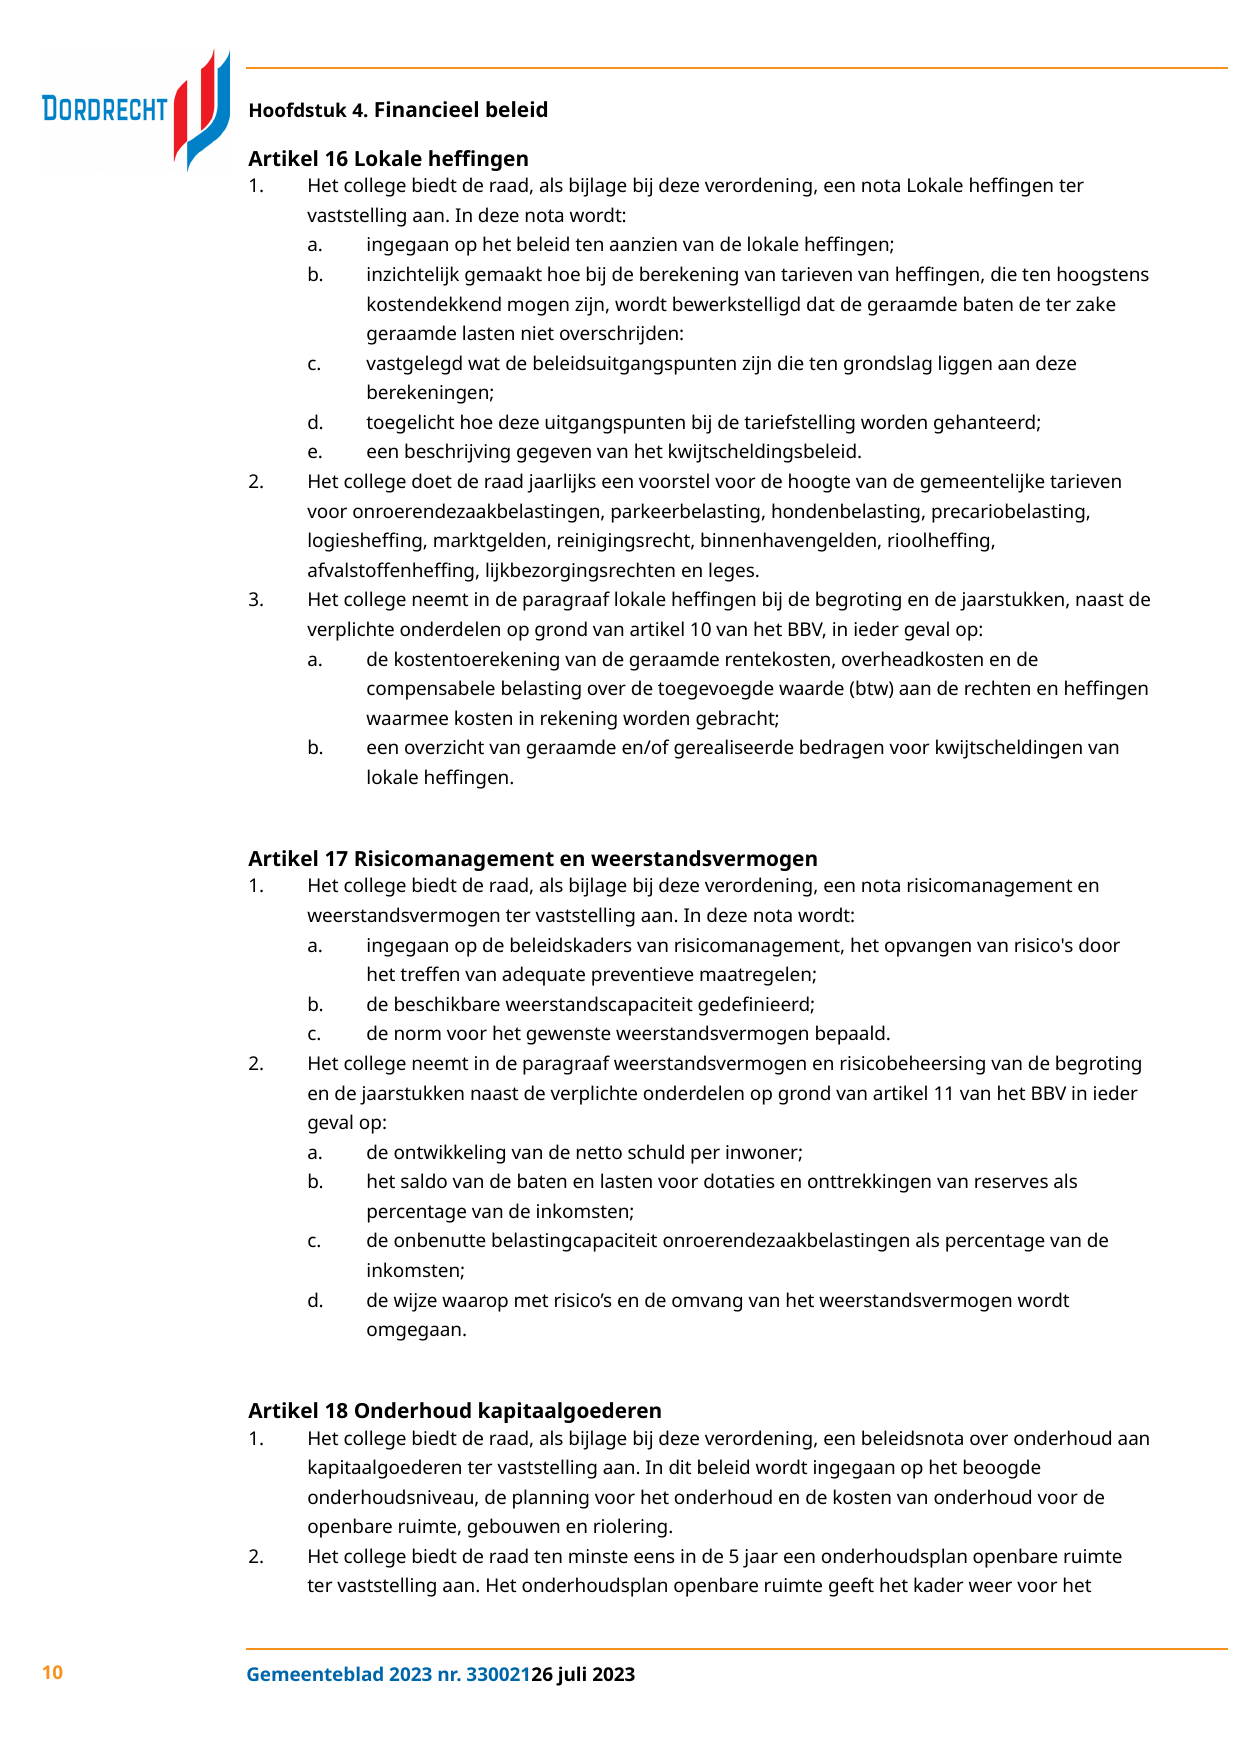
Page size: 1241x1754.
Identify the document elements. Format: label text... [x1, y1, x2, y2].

list het saldo van de baten en lasten voor dotaties en onttrekkingen van reserves als percentage van de inkomsten; [307, 1168, 1152, 1224]
list de kostentoerekening van de geraamde rentekosten, overheadkosten en de compensabele belasting over de toegevoegde waarde (btw) aan de rechten en heffingen waarmee kosten in rekening worden gebracht; [307, 646, 1152, 731]
list de norm voor het gewenste weerstandsvermogen bepaald. [307, 1021, 1152, 1046]
list Het college neemt in de paragraaf lokale heffingen bij de begroting en de jaarstukken, naast de verplichte onderdelen op grond van artikel 10 van het BBV, in ieder geval op: [248, 587, 1152, 642]
list Het college biedt de raad, als bijlage bij deze verordening, een nota Lokale heffingen ter vaststelling aan. In deze nota wordt: [248, 172, 1152, 228]
list een overzicht van geraamde en/of gerealiseerde bedragen voor kwijtscheldingen van lokale heffingen. [307, 734, 1152, 790]
list de beschikbare weerstandscapaciteit gedefinieerd; [307, 991, 1152, 1017]
text Artikel 17 Risicomanagement en weerstandsvermogen [248, 844, 1152, 873]
list Het college doet de raad jaarlijks een voorstel voor de hoogte van de gemeentelijke tarieven voor onroerendezaakbelastingen, parkeerbelasting, hondenbelasting, precariobelasting, logiesheffing, marktgelden, reinigingsrecht, binnenhavengelden, rioolheffing, afvalstoffenheffing, lijkbezorgingsrechten en leges. [248, 468, 1152, 583]
text Artikel 18 Onderhoud kapitaalgoederen [248, 1396, 1152, 1425]
list ingegaan op het beleid ten aanzien van de lokale heffingen; [307, 232, 1152, 257]
list Het college neemt in de paragraaf weerstandsvermogen en risicobeheersing van de begroting en de jaarstukken naast de verplichte onderdelen op grond van artikel 11 van het BBV in ieder geval op: [248, 1050, 1152, 1135]
list inzichtelijk gemaakt hoe bij de berekening van tarieven van heffingen, die ten hoogstens kostendekkend mogen zijn, wordt bewerkstelligd dat de geraamde baten de ter zake geraamde lasten niet overschrijden: [307, 261, 1152, 346]
picture [41, 47, 231, 172]
list Het college biedt de raad, als bijlage bij deze verordening, een nota risicomanagement en weerstandsvermogen ter vaststelling aan. In deze nota wordt: [248, 873, 1152, 928]
list ingegaan op de beleidskaders van risicomanagement, het opvangen van risico's door het treffen van adequate preventieve maatregelen; [307, 932, 1152, 987]
list Het college biedt de raad, als bijlage bij deze verordening, een beleidsnota over onderhoud aan kapitaalgoederen ter vaststelling aan. In dit beleid wordt ingegaan op het beoogde onderhoudsniveau, de planning voor het onderhoud en de kosten van onderhoud voor de openbare ruimte, gebouwen en riolering. [248, 1425, 1152, 1539]
list een beschrijving gegeven van het kwijtscheldingsbeleid. [307, 439, 1152, 464]
list de onbenutte belastingcapaciteit onroerendezaakbelastingen als percentage van de inkomsten; [307, 1228, 1152, 1283]
list vastgelegd wat de beleidsuitgangspunten zijn die ten grondslag liggen aan deze berekeningen; [307, 350, 1152, 405]
list de ontwikkeling van de netto schuld per inwoner; [307, 1139, 1152, 1164]
text Artikel 16 Lokale heffingen [248, 144, 1152, 172]
list de wijze waarop met risico’s en de omvang van het weerstandsvermogen wordt omgegaan. [307, 1287, 1152, 1342]
list toegelicht hoe deze uitgangspunten bij de tariefstelling worden gehanteerd; [307, 409, 1152, 435]
text Hoofdstuk 4. Financieel beleid [248, 95, 1152, 123]
list Het college biedt de raad ten minste eens in de 5 jaar een onderhoudsplan openbare ruimte ter vaststelling aan. Het onderhoudsplan openbare ruimte geeft het kader weer voor het [248, 1543, 1152, 1598]
